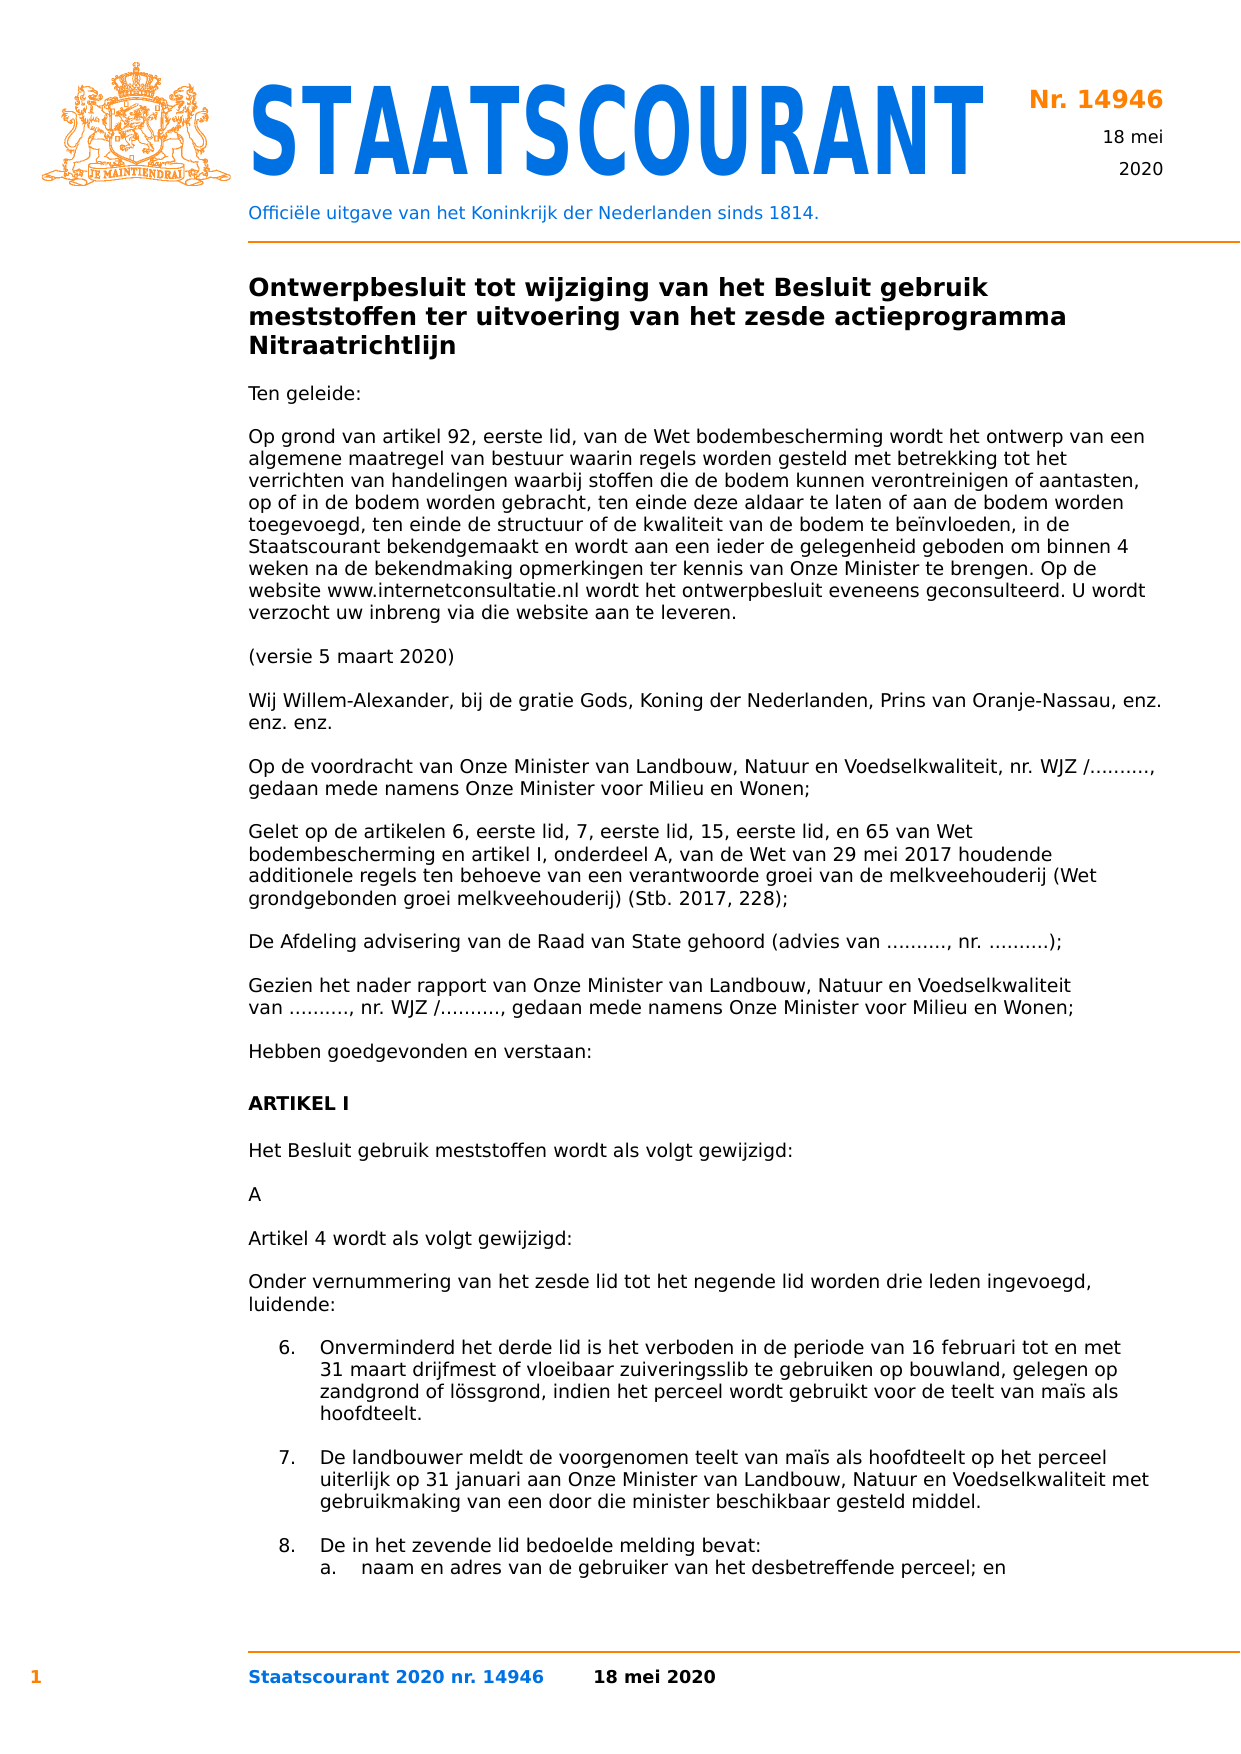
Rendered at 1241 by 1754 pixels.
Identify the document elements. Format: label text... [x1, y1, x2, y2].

text Op de voordracht van Onze Minister van Landbouw, Natuur en Voedselkwaliteit, nr. WJZ /.........., gedaan mede namens Onze Minister voor Milieu en Wonen; [248, 756, 1163, 799]
text Hebben goedgevonden en verstaan: [248, 1041, 1163, 1063]
text Wij Willem-Alexander, bij de gratie Gods, Koning der Nederlanden, Prins van Oranje-Nassau, enz. enz. enz. [248, 690, 1163, 734]
table_cell 18 mei [998, 121, 1240, 153]
text A [248, 1184, 1163, 1206]
text a. naam en adres van de gebruiker van het desbetreffende perceel; en [319, 1557, 1163, 1579]
subtitle Ontwerpbesluit tot wijziging van het Besluit gebruik meststoffen ter uitvoering van het zesde actieprogramma Nitraatrichtlijn [248, 273, 1163, 361]
picture [41, 62, 231, 186]
text De Afdeling advisering van de Raad van State gehoord (advies van .........., nr. ..........); [248, 931, 1163, 953]
table_cell Officiële uitgave van het Koninkrijk der Nederlanden sinds 1814. [248, 203, 1240, 241]
text 8. De in het zevende lid bedoelde melding bevat: [278, 1535, 1163, 1557]
subtitle ARTIKEL I [248, 1093, 1163, 1115]
text Onder vernummering van het zesde lid tot het negende lid worden drie leden ingevoegd, luidende: [248, 1271, 1163, 1315]
text 6. Onverminderd het derde lid is het verboden in de periode van 16 februari tot en met 31 maart drijfmest of vloeibaar zuiveringsslib te gebruiken op bouwland, gelegen op zandgrond of lössgrond, indien het perceel wordt gebruikt voor de teelt van maïs als hoofdteelt. [278, 1337, 1163, 1425]
text Het Besluit gebruik meststoffen wordt als volgt gewijzigd: [248, 1140, 1163, 1162]
text Ten geleide: [248, 382, 1163, 404]
text Op grond van artikel 92, eerste lid, van de Wet bodembescherming wordt het ontwerp van een algemene maatregel van bestuur waarin regels worden gesteld met betrekking tot het verrichten van handelingen waarbij stoffen die de bodem kunnen verontreinigen of aantasten, op of in de bodem worden gebracht, ten einde deze aldaar te laten of aan de bodem worden toegevoegd, ten einde de structuur of de kwaliteit van de bodem te beïnvloeden, in de Staatscourant bekendgemaakt en wordt aan een ieder de gelegenheid geboden om binnen 4 weken na de bekendmaking opmerkingen ter kennis van Onze Minister te brengen. Op de website www.internetconsultatie.nl wordt het ontwerpbesluit eveneens geconsulteerd. U wordt verzocht uw inbreng via die website aan te leveren. [248, 426, 1163, 624]
table_header STAATSCOURANT [248, 62, 998, 203]
text (versie 5 maart 2020) [248, 646, 1163, 668]
table_header Nr. 14946 [998, 62, 1240, 121]
table_header [25, 62, 248, 241]
table_cell 2020 [998, 153, 1240, 203]
text Gezien het nader rapport van Onze Minister van Landbouw, Natuur en Voedselkwaliteit van .........., nr. WJZ /.........., gedaan mede namens Onze Minister voor Milieu en Wonen; [248, 975, 1163, 1019]
text Artikel 4 wordt als volgt gewijzigd: [248, 1228, 1163, 1249]
text 7. De landbouwer meldt de voorgenomen teelt van maïs als hoofdteelt op het perceel uiterlijk op 31 januari aan Onze Minister van Landbouw, Natuur en Voedselkwaliteit met gebruikmaking van een door die minister beschikbaar gesteld middel. [278, 1447, 1163, 1513]
text Gelet op de artikelen 6, eerste lid, 7, eerste lid, 15, eerste lid, en 65 van Wet bodembescherming en artikel I, onderdeel A, van de Wet van 29 mei 2017 houdende additionele regels ten behoeve van een verantwoorde groei van de melkveehouderij (Wet grondgebonden groei melkveehouderij) (Stb. 2017, 228); [248, 821, 1163, 909]
